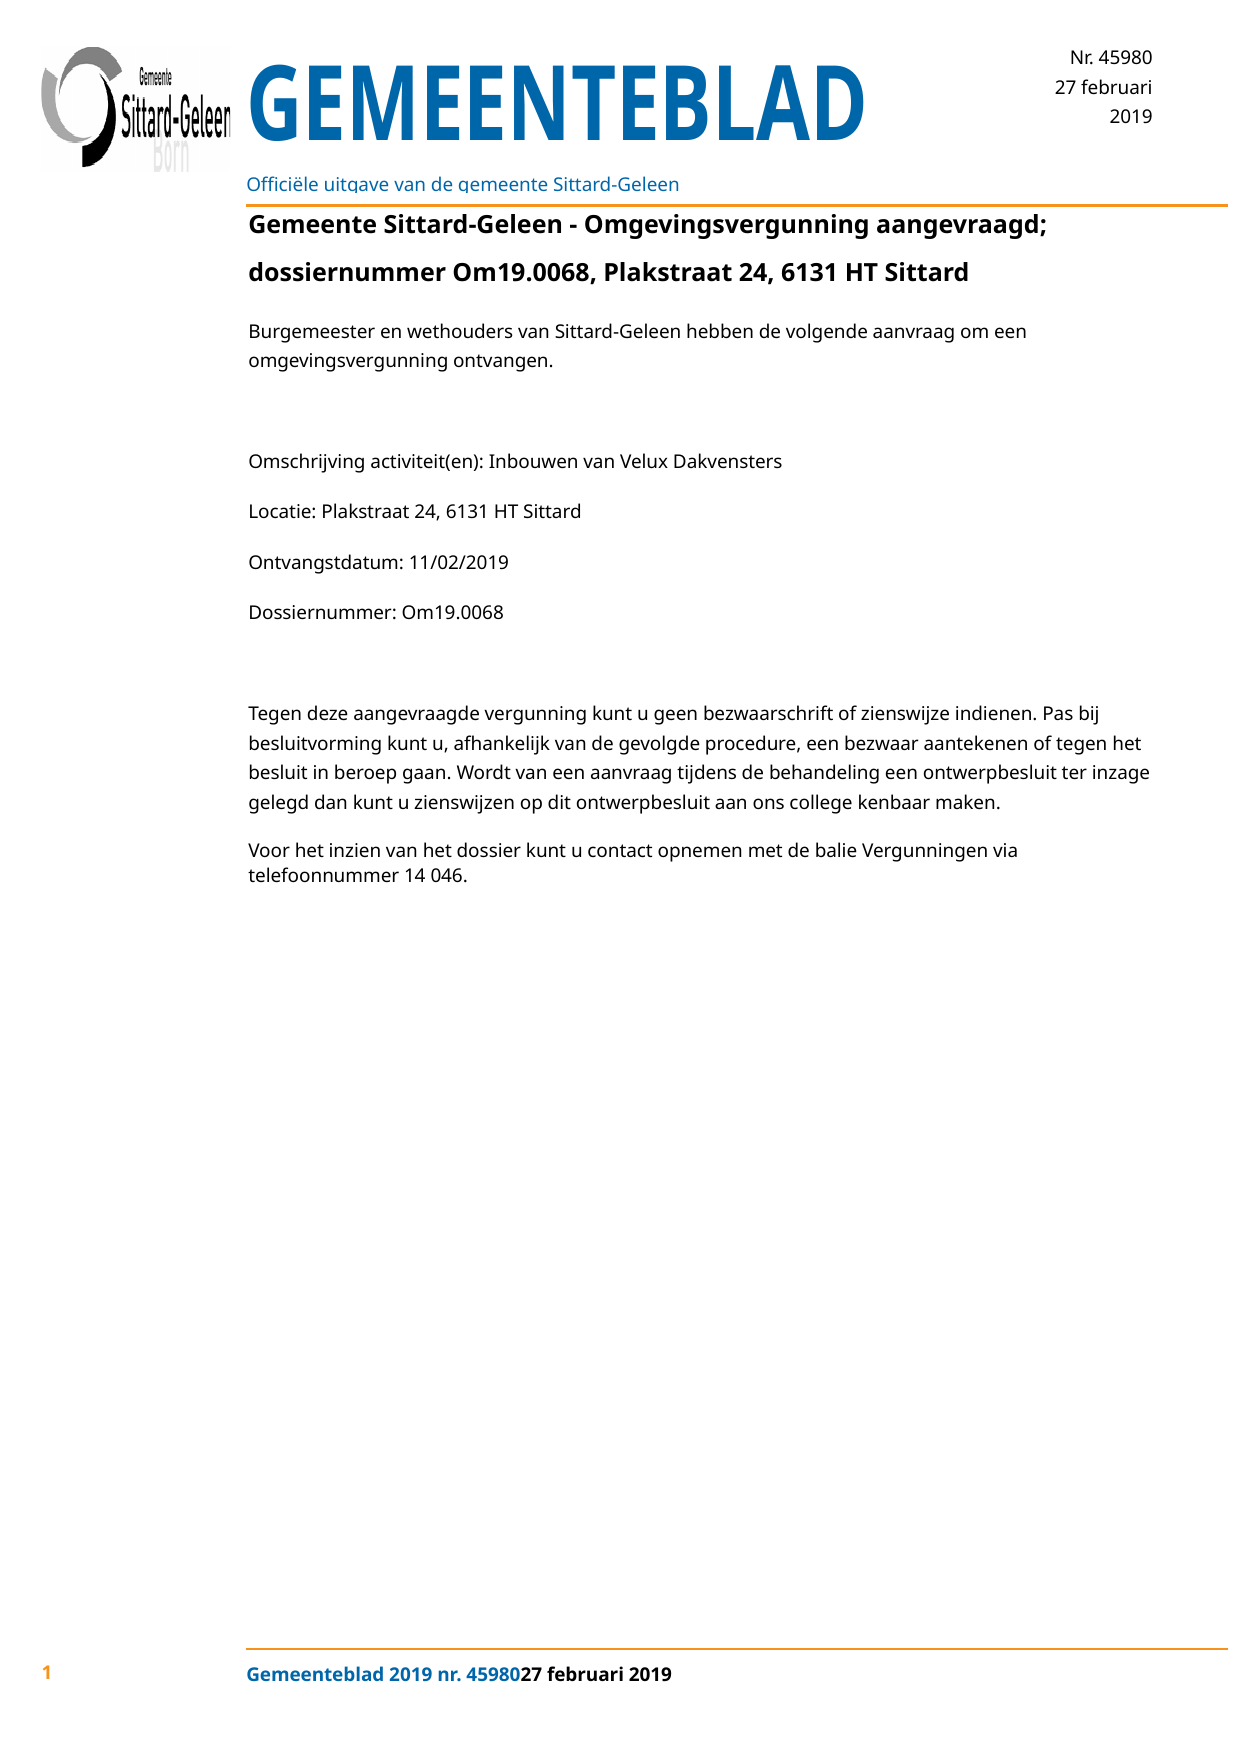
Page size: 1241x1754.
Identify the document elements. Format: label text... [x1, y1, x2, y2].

text Omschrijving activiteit(en): Inbouwen van Velux Dakvensters [248, 448, 1152, 474]
text Voor het inzien van het dossier kunt u contact opnemen met de balie Vergunningen via telefoonnummer 14 046. [248, 837, 1152, 888]
text Dossiernummer: Om19.0068 [248, 599, 1152, 625]
text Burgemeester en wethouders van Sittard-Geleen hebben de volgende aanvraag om een omgevingsvergunning ontvangen. [248, 318, 1152, 373]
text Ontvangstdatum: 11/02/2019 [248, 549, 1152, 575]
picture [41, 47, 231, 172]
text Tegen deze aangevraagde vergunning kunt u geen bezwaarschrift of zienswijze indienen. Pas bij besluitvorming kunt u, afhankelijk van de gevolgde procedure, een bezwaar aantekenen of tegen het besluit in beroep gaan. Wordt van een aanvraag tijdens de behandeling een ontwerpbesluit ter inzage gelegd dan kunt u zienswijzen op dit ontwerpbesluit aan ons college kenbaar maken. [248, 700, 1152, 815]
text Locatie: Plakstraat 24, 6131 HT Sittard [248, 499, 1152, 524]
text Gemeente Sittard-Geleen - Omgevingsvergunning aangevraagd; dossiernummer Om19.0068, Plakstraat 24, 6131 HT Sittard [248, 207, 1152, 288]
